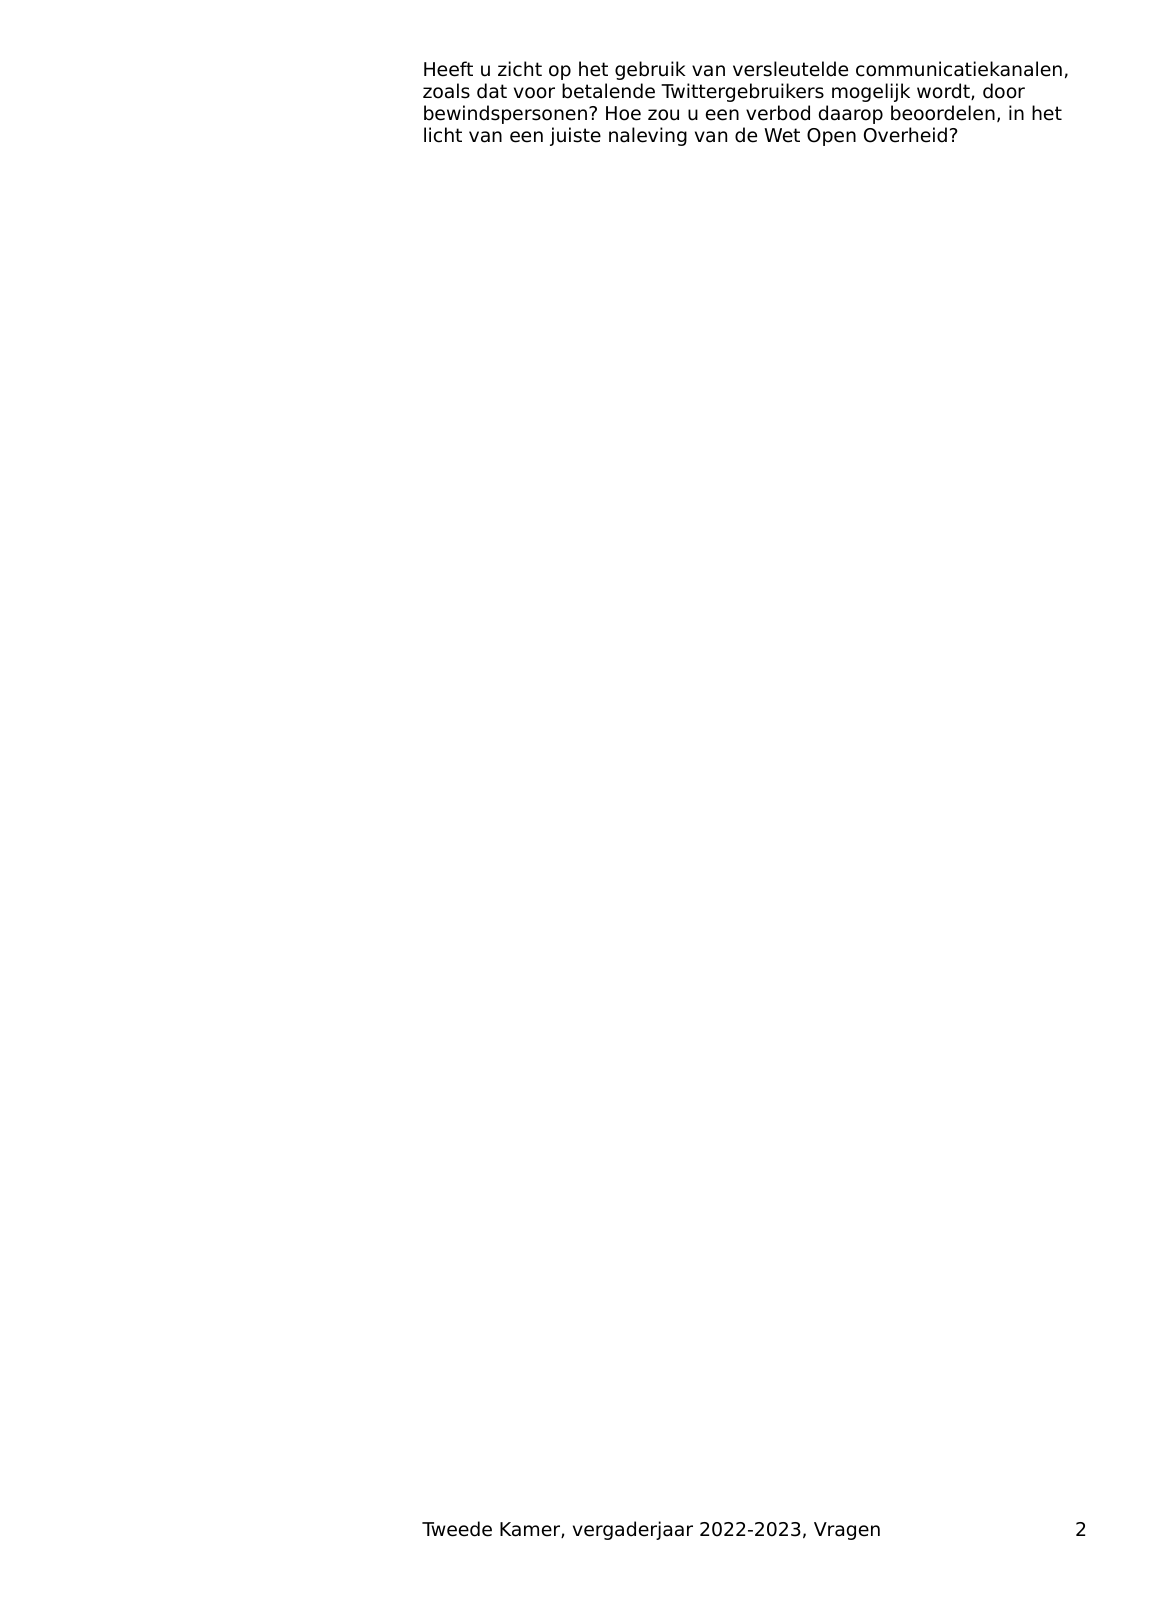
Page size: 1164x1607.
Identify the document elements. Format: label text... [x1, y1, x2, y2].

text Heeft u zicht op het gebruik van versleutelde communicatiekanalen, zoals dat voor betalende Twittergebruikers mogelijk wordt, door bewindspersonen? Hoe zou u een verbod daarop beoordelen, in het licht van een juiste naleving van de Wet Open Overheid? [422, 59, 1087, 147]
